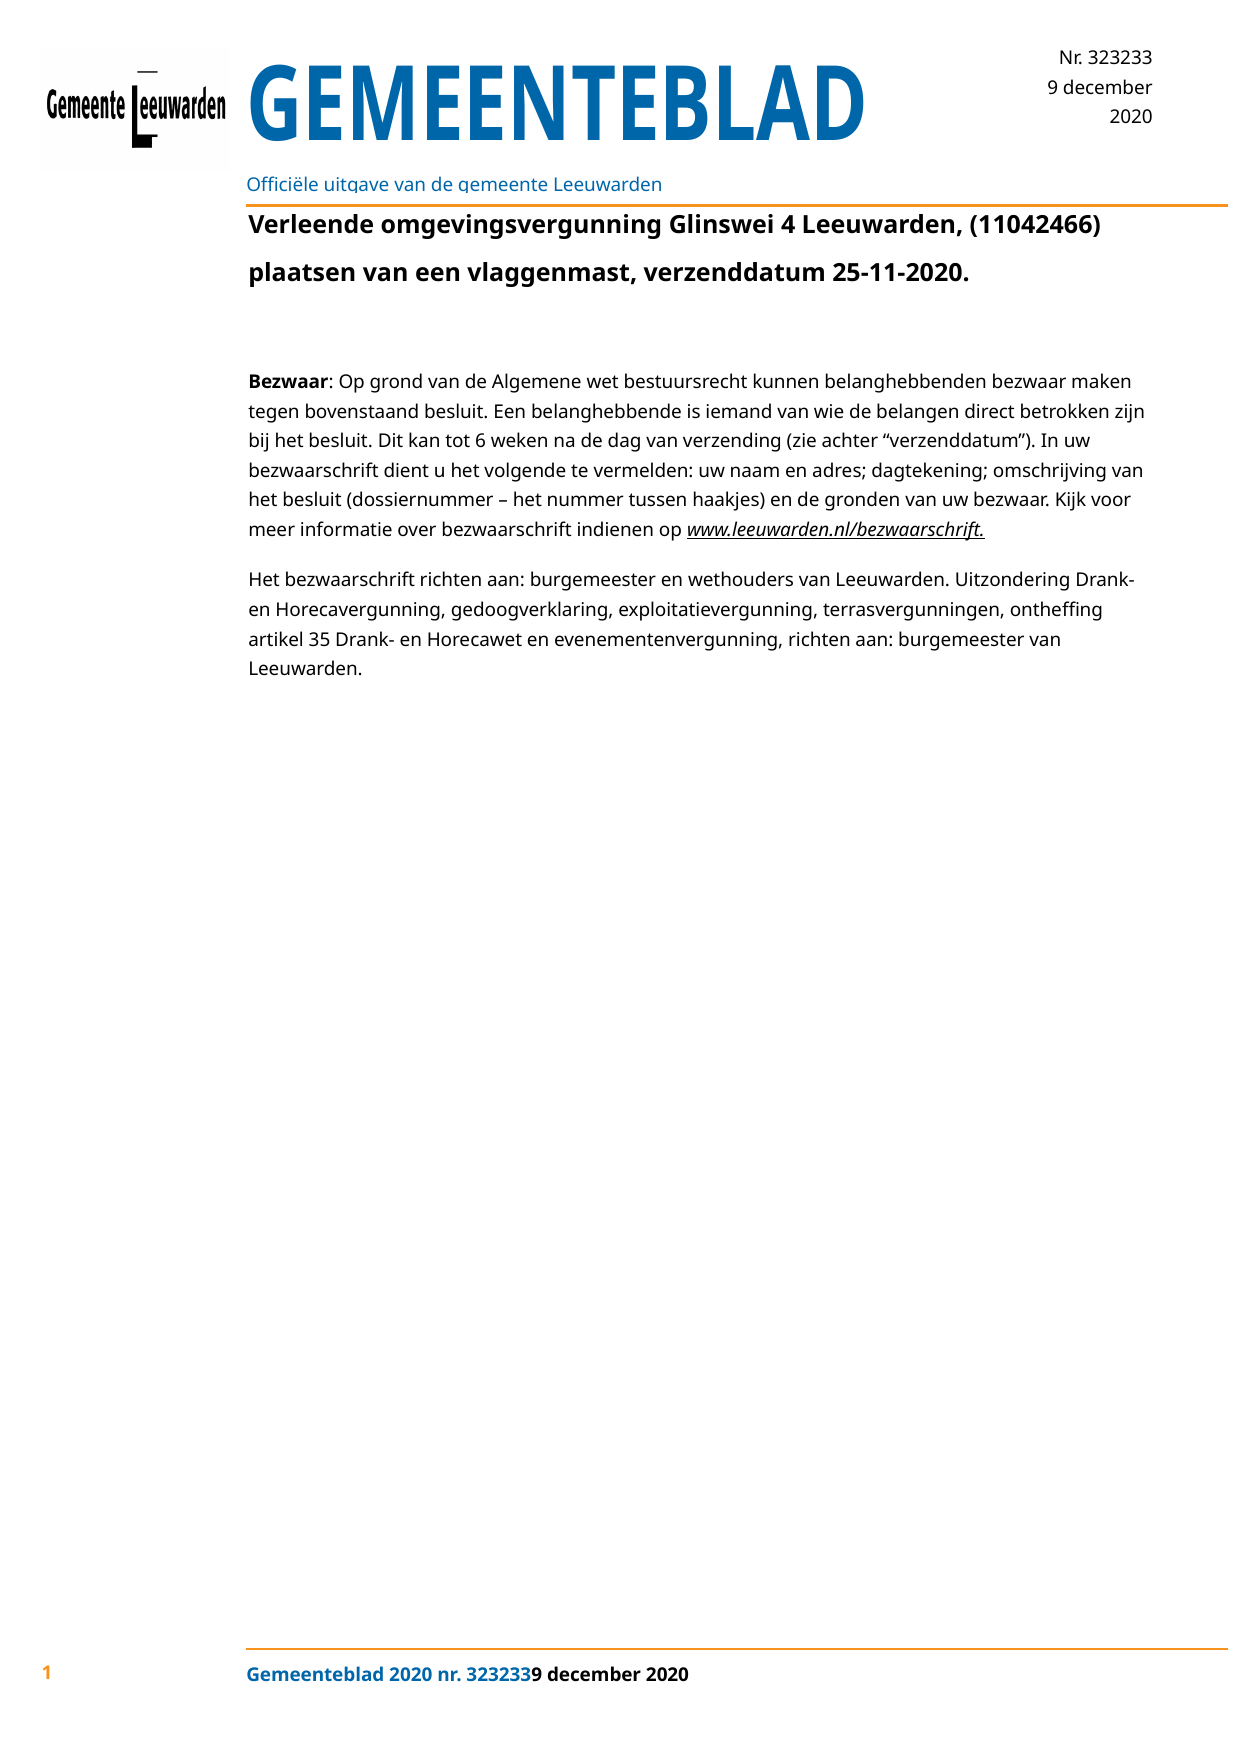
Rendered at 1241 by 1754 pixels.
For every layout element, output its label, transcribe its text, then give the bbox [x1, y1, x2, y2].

picture [41, 47, 231, 172]
text Het bezwaarschrift richten aan: burgemeester en wethouders van Leeuwarden. Uitzondering Drank- en Horecavergunning, gedoogverklaring, exploitatievergunning, terrasvergunningen, ontheffing artikel 35 Drank- en Horecawet en evenementenvergunning, richten aan: burgemeester van Leeuwarden. [248, 567, 1152, 681]
text Bezwaar: Op grond van de Algemene wet bestuursrecht kunnen belanghebbenden bezwaar maken tegen bovenstaand besluit. Een belanghebbende is iemand van wie de belangen direct betrokken zijn bij het besluit. Dit kan tot 6 weken na de dag van verzending (zie achter “verzenddatum”). In uw bezwaarschrift dient u het volgende te vermelden: uw naam en adres; dagtekening; omschrijving van het besluit (dossiernummer – het nummer tussen haakjes) en de gronden van uw bezwaar. Kijk voor meer informatie over bezwaarschrift indienen op www.leeuwarden.nl/bezwaarschrift. [248, 368, 1152, 542]
text Verleende omgevingsvergunning Glinswei 4 Leeuwarden, (11042466) plaatsen van een vlaggenmast, verzenddatum 25-11-2020. [248, 207, 1152, 288]
